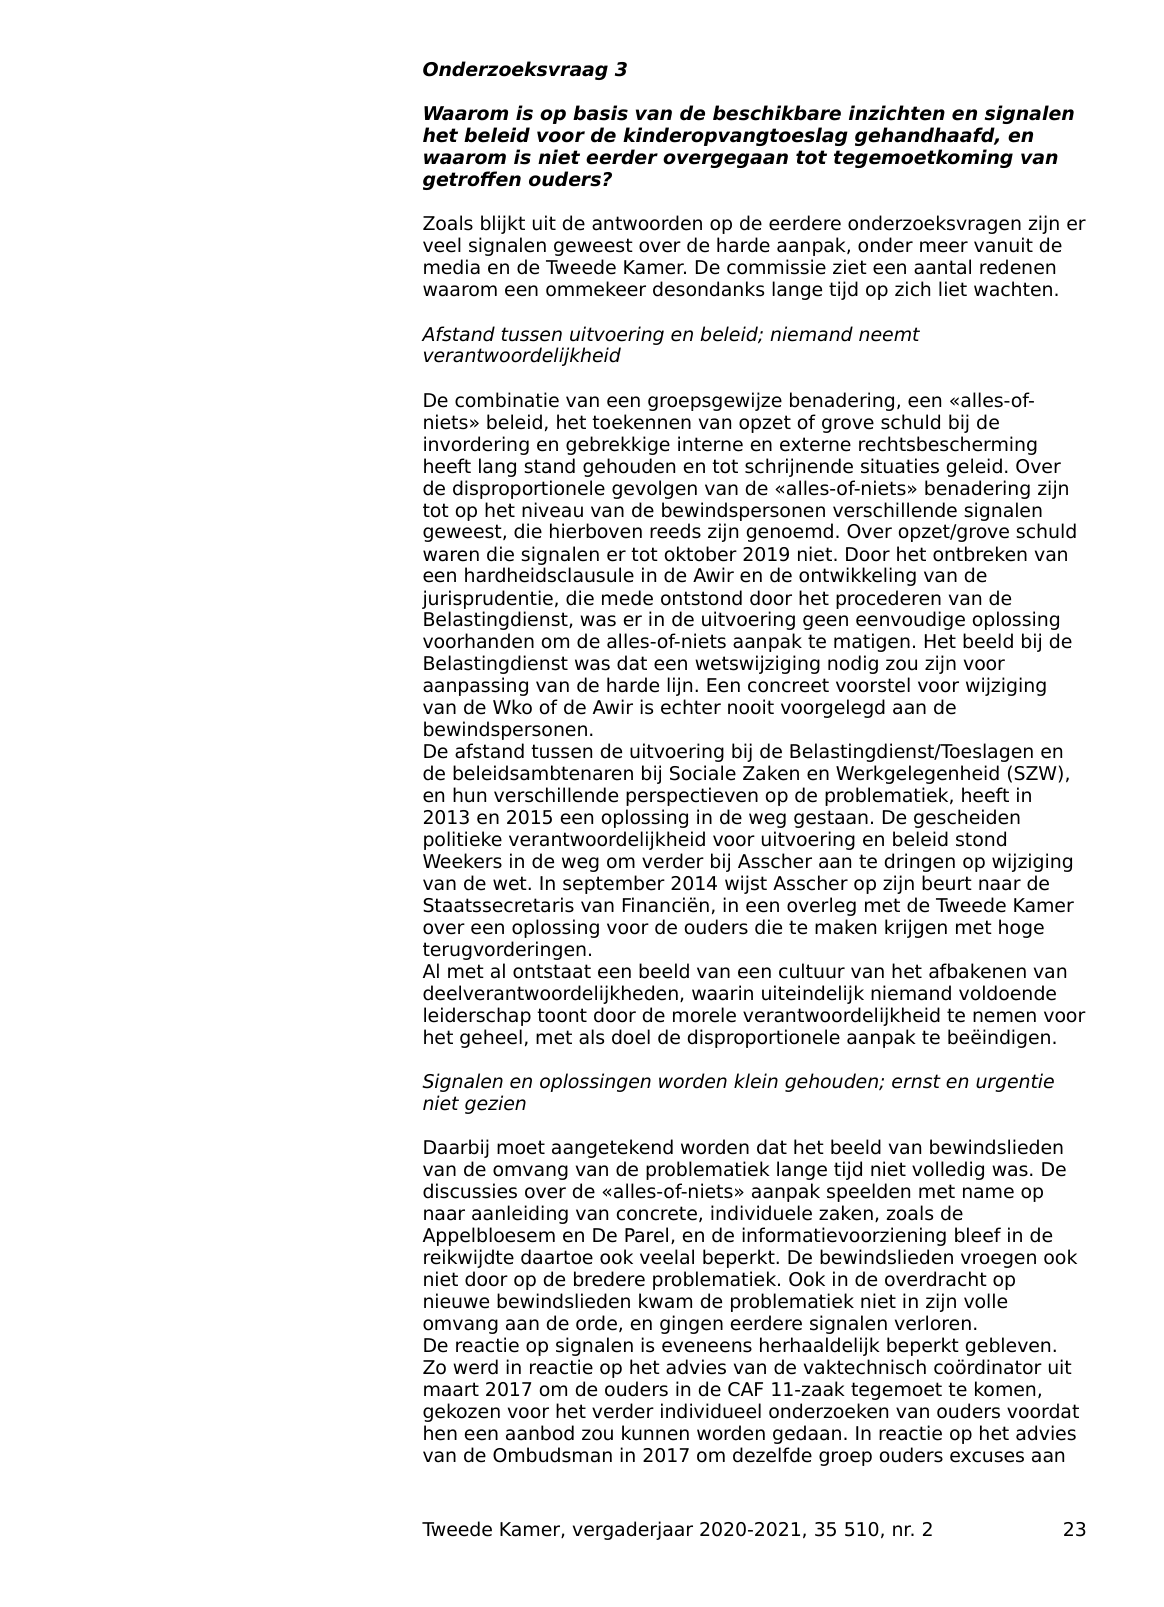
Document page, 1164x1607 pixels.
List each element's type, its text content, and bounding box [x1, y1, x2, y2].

subtitle Signalen en oplossingen worden klein gehouden; ernst en urgentie niet gezien [422, 1071, 1087, 1115]
subtitle Afstand tussen uitvoering en beleid; niemand neemt verantwoordelijkheid [422, 323, 1087, 367]
text Daarbij moet aangetekend worden dat het beeld van bewindslieden van de omvang van de problematiek lange tijd niet volledig was. De discussies over de «alles-of-niets» aanpak speelden met name op naar aanleiding van concrete, individuele zaken, zoals de Appelbloesem en De Parel, en de informatievoorziening bleef in de reikwijdte daartoe ook veelal beperkt. De bewindslieden vroegen ook niet door op de bredere problematiek. Ook in de overdracht op nieuwe bewindslieden kwam de problematiek niet in zijn volle omvang aan de orde, en gingen eerdere signalen verloren. [422, 1137, 1087, 1335]
text Zoals blijkt uit de antwoorden op de eerdere onderzoeksvragen zijn er veel signalen geweest over de harde aanpak, onder meer vanuit de media en de Tweede Kamer. De commissie ziet een aantal redenen waarom een ommekeer desondanks lange tijd op zich liet wachten. [422, 213, 1087, 301]
text Al met al ontstaat een beeld van een cultuur van het afbakenen van deelverantwoordelijkheden, waarin uiteindelijk niemand voldoende leiderschap toont door de morele verantwoordelijkheid te nemen voor het geheel, met als doel de disproportionele aanpak te beëindigen. [422, 961, 1087, 1049]
text De combinatie van een groepsgewijze benadering, een «alles-of-niets» beleid, het toekennen van opzet of grove schuld bij de invordering en gebrekkige interne en externe rechtsbescherming heeft lang stand gehouden en tot schrijnende situaties geleid. Over de disproportionele gevolgen van de «alles-of-niets» benadering zijn tot op het niveau van de bewindspersonen verschillende signalen geweest, die hierboven reeds zijn genoemd. Over opzet/grove schuld waren die signalen er tot oktober 2019 niet. Door het ontbreken van een hardheidsclausule in de Awir en de ontwikkeling van de jurisprudentie, die mede ontstond door het procederen van de Belastingdienst, was er in de uitvoering geen eenvoudige oplossing voorhanden om de alles-of-niets aanpak te matigen. Het beeld bij de Belastingdienst was dat een wetswijziging nodig zou zijn voor aanpassing van de harde lijn. Een concreet voorstel voor wijziging van de Wko of de Awir is echter nooit voorgelegd aan de bewindspersonen. [422, 389, 1087, 741]
text De reactie op signalen is eveneens herhaaldelijk beperkt gebleven. Zo werd in reactie op het advies van de vaktechnisch coördinator uit maart 2017 om de ouders in de CAF 11-zaak tegemoet te komen, gekozen voor het verder individueel onderzoeken van ouders voordat hen een aanbod zou kunnen worden gedaan. In reactie op het advies van de Ombudsman in 2017 om dezelfde groep ouders excuses aan [422, 1335, 1087, 1467]
subtitle Onderzoeksvraag 3 [422, 59, 1087, 81]
text Waarom is op basis van de beschikbare inzichten en signalen het beleid voor de kinderopvangtoeslag gehandhaafd, en waarom is niet eerder overgegaan tot tegemoetkoming van getroffen ouders? [422, 103, 1087, 191]
text De afstand tussen de uitvoering bij de Belastingdienst/Toeslagen en de beleidsambtenaren bij Sociale Zaken en Werkgelegenheid (SZW), en hun verschillende perspectieven op de problematiek, heeft in 2013 en 2015 een oplossing in de weg gestaan. De gescheiden politieke verantwoordelijkheid voor uitvoering en beleid stond Weekers in de weg om verder bij Asscher aan te dringen op wijziging van de wet. In september 2014 wijst Asscher op zijn beurt naar de Staatssecretaris van Financiën, in een overleg met de Tweede Kamer over een oplossing voor de ouders die te maken krijgen met hoge terugvorderingen. [422, 741, 1087, 961]
